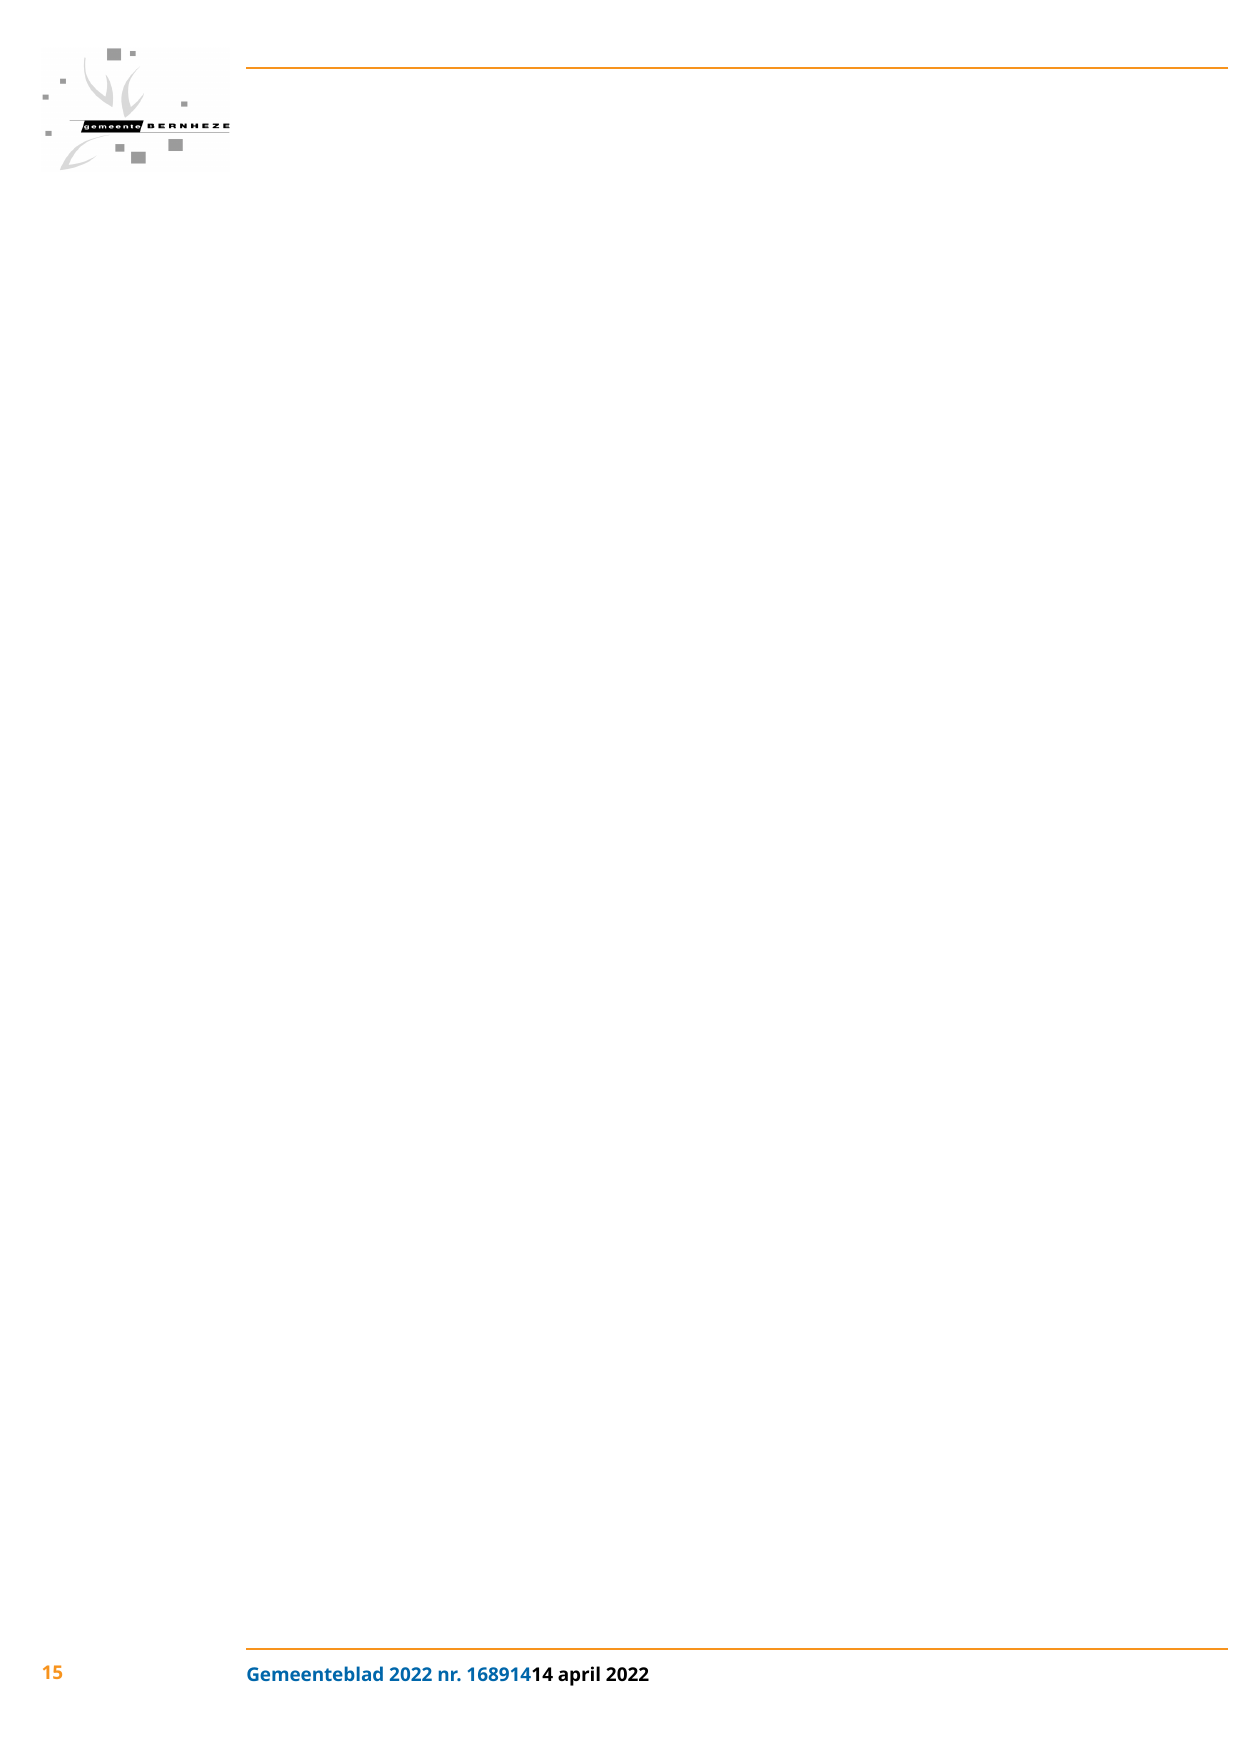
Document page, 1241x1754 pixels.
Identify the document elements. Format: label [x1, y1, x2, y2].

picture [41, 47, 231, 172]
